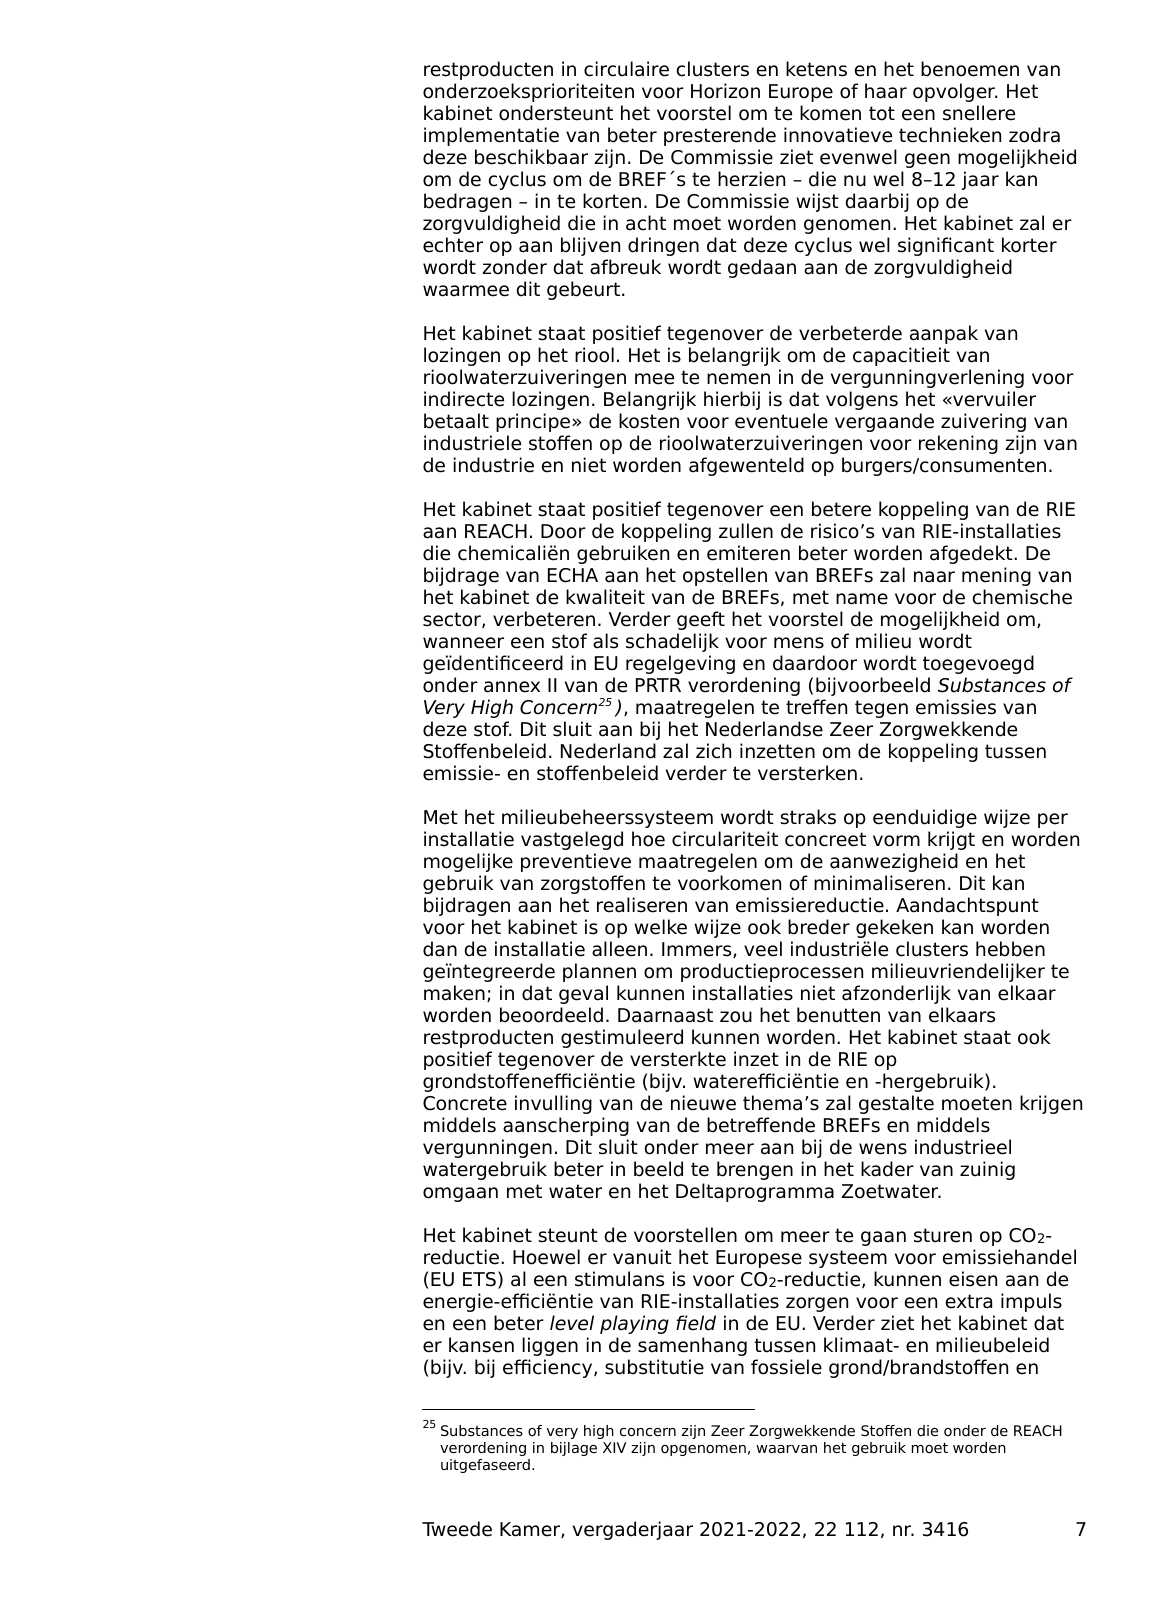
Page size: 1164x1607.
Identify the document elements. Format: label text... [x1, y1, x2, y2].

text Het kabinet staat positief tegenover een betere koppeling van de RIE aan REACH. Door de koppeling zullen de risico’s van RIE-installaties die chemicaliën gebruiken en emiteren beter worden afgedekt. De bijdrage van ECHA aan het opstellen van BREFs zal naar mening van het kabinet de kwaliteit van de BREFs, met name voor de chemische sector, verbeteren. Verder geeft het voorstel de mogelijkheid om, wanneer een stof als schadelijk voor mens of milieu wordt geïdentificeerd in EU regelgeving en daardoor wordt toegevoegd onder annex II van de PRTR verordening (bijvoorbeeld Substances of Very High Concern), maatregelen te treffen tegen emissies van deze stof. Dit sluit aan bij het Nederlandse Zeer Zorgwekkende Stoffenbeleid. Nederland zal zich inzetten om de koppeling tussen emissie- en stoffenbeleid verder te versterken. [422, 499, 1087, 785]
text Met het milieubeheerssysteem wordt straks op eenduidige wijze per installatie vastgelegd hoe circulariteit concreet vorm krijgt en worden mogelijke preventieve maatregelen om de aanwezigheid en het gebruik van zorgstoffen te voorkomen of minimaliseren. Dit kan bijdragen aan het realiseren van emissiereductie. Aandachtspunt voor het kabinet is op welke wijze ook breder gekeken kan worden dan de installatie alleen. Immers, veel industriële clusters hebben geïntegreerde plannen om productieprocessen milieuvriendelijker te maken; in dat geval kunnen installaties niet afzonderlijk van elkaar worden beoordeeld. Daarnaast zou het benutten van elkaars restproducten gestimuleerd kunnen worden. Het kabinet staat ook positief tegenover de versterkte inzet in de RIE op grondstoffenefficiëntie (bijv. waterefficiëntie en -hergebruik). Concrete invulling van de nieuwe thema’s zal gestalte moeten krijgen middels aanscherping van de betreffende BREFs en middels vergunningen. Dit sluit onder meer aan bij de wens industrieel watergebruik beter in beeld te brengen in het kader van zuinig omgaan met water en het Deltaprogramma Zoetwater. [422, 807, 1087, 1203]
text Het kabinet steunt de voorstellen om meer te gaan sturen op CO2-reductie. Hoewel er vanuit het Europese systeem voor emissiehandel (EU ETS) al een stimulans is voor CO2-reductie, kunnen eisen aan de energie-efficiëntie van RIE-installaties zorgen voor een extra impuls en een beter level playing field in de EU. Verder ziet het kabinet dat er kansen liggen in de samenhang tussen klimaat- en milieubeleid (bijv. bij efficiency, substitutie van fossiele grond/brandstoffen en [422, 1225, 1087, 1379]
text Het kabinet staat positief tegenover de verbeterde aanpak van lozingen op het riool. Het is belangrijk om de capacitieit van rioolwaterzuiveringen mee te nemen in de vergunningverlening voor indirecte lozingen. Belangrijk hierbij is dat volgens het «vervuiler betaalt principe» de kosten voor eventuele vergaande zuivering van industriele stoffen op de rioolwaterzuiveringen voor rekening zijn van de industrie en niet worden afgewenteld op burgers/consumenten. [422, 323, 1087, 477]
text restproducten in circulaire clusters en ketens en het benoemen van onderzoeksprioriteiten voor Horizon Europe of haar opvolger. Het kabinet ondersteunt het voorstel om te komen tot een snellere implementatie van beter presterende innovatieve technieken zodra deze beschikbaar zijn. De Commissie ziet evenwel geen mogelijkheid om de cyclus om de BREF´s te herzien – die nu wel 8–12 jaar kan bedragen – in te korten. De Commissie wijst daarbij op de zorgvuldigheid die in acht moet worden genomen. Het kabinet zal er echter op aan blijven dringen dat deze cyclus wel significant korter wordt zonder dat afbreuk wordt gedaan aan de zorgvuldigheid waarmee dit gebeurt. [422, 59, 1087, 301]
text Substances of very high concern zijn Zeer Zorgwekkende Stoffen die onder de REACH verordening in bijlage XIV zijn opgenomen, waarvan het gebruik moet worden uitgefaseerd. [422, 1418, 1087, 1474]
